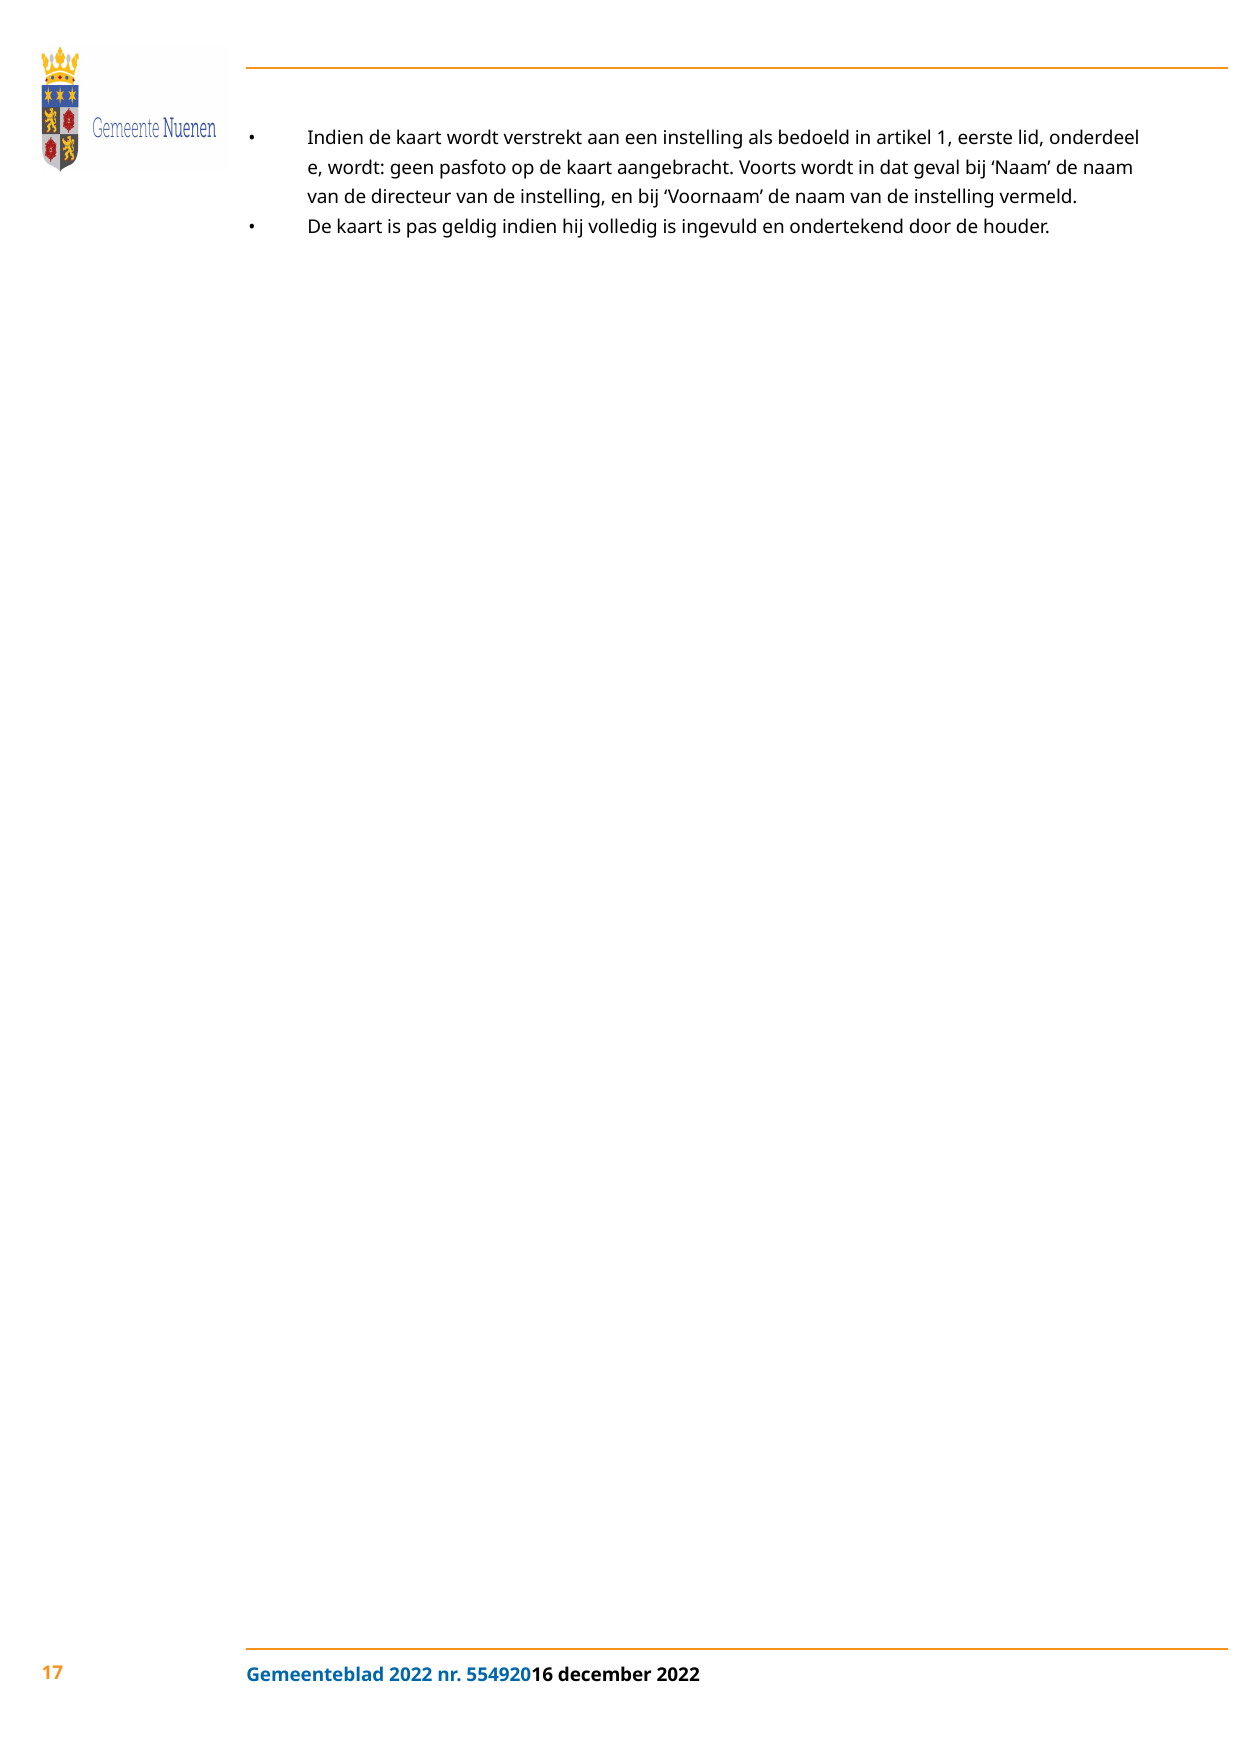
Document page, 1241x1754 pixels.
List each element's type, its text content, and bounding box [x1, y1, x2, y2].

list Indien de kaart wordt verstrekt aan een instelling als bedoeld in artikel 1, eerste lid, onderdeel e, wordt: geen pasfoto op de kaart aangebracht. Voorts wordt in dat geval bij ‘Naam’ de naam van de directeur van de instelling, en bij ‘Voornaam’ de naam van de instelling vermeld. [248, 124, 1152, 209]
picture [41, 47, 231, 172]
list De kaart is pas geldig indien hij volledig is ingevuld en ondertekend door de houder. [248, 213, 1152, 239]
